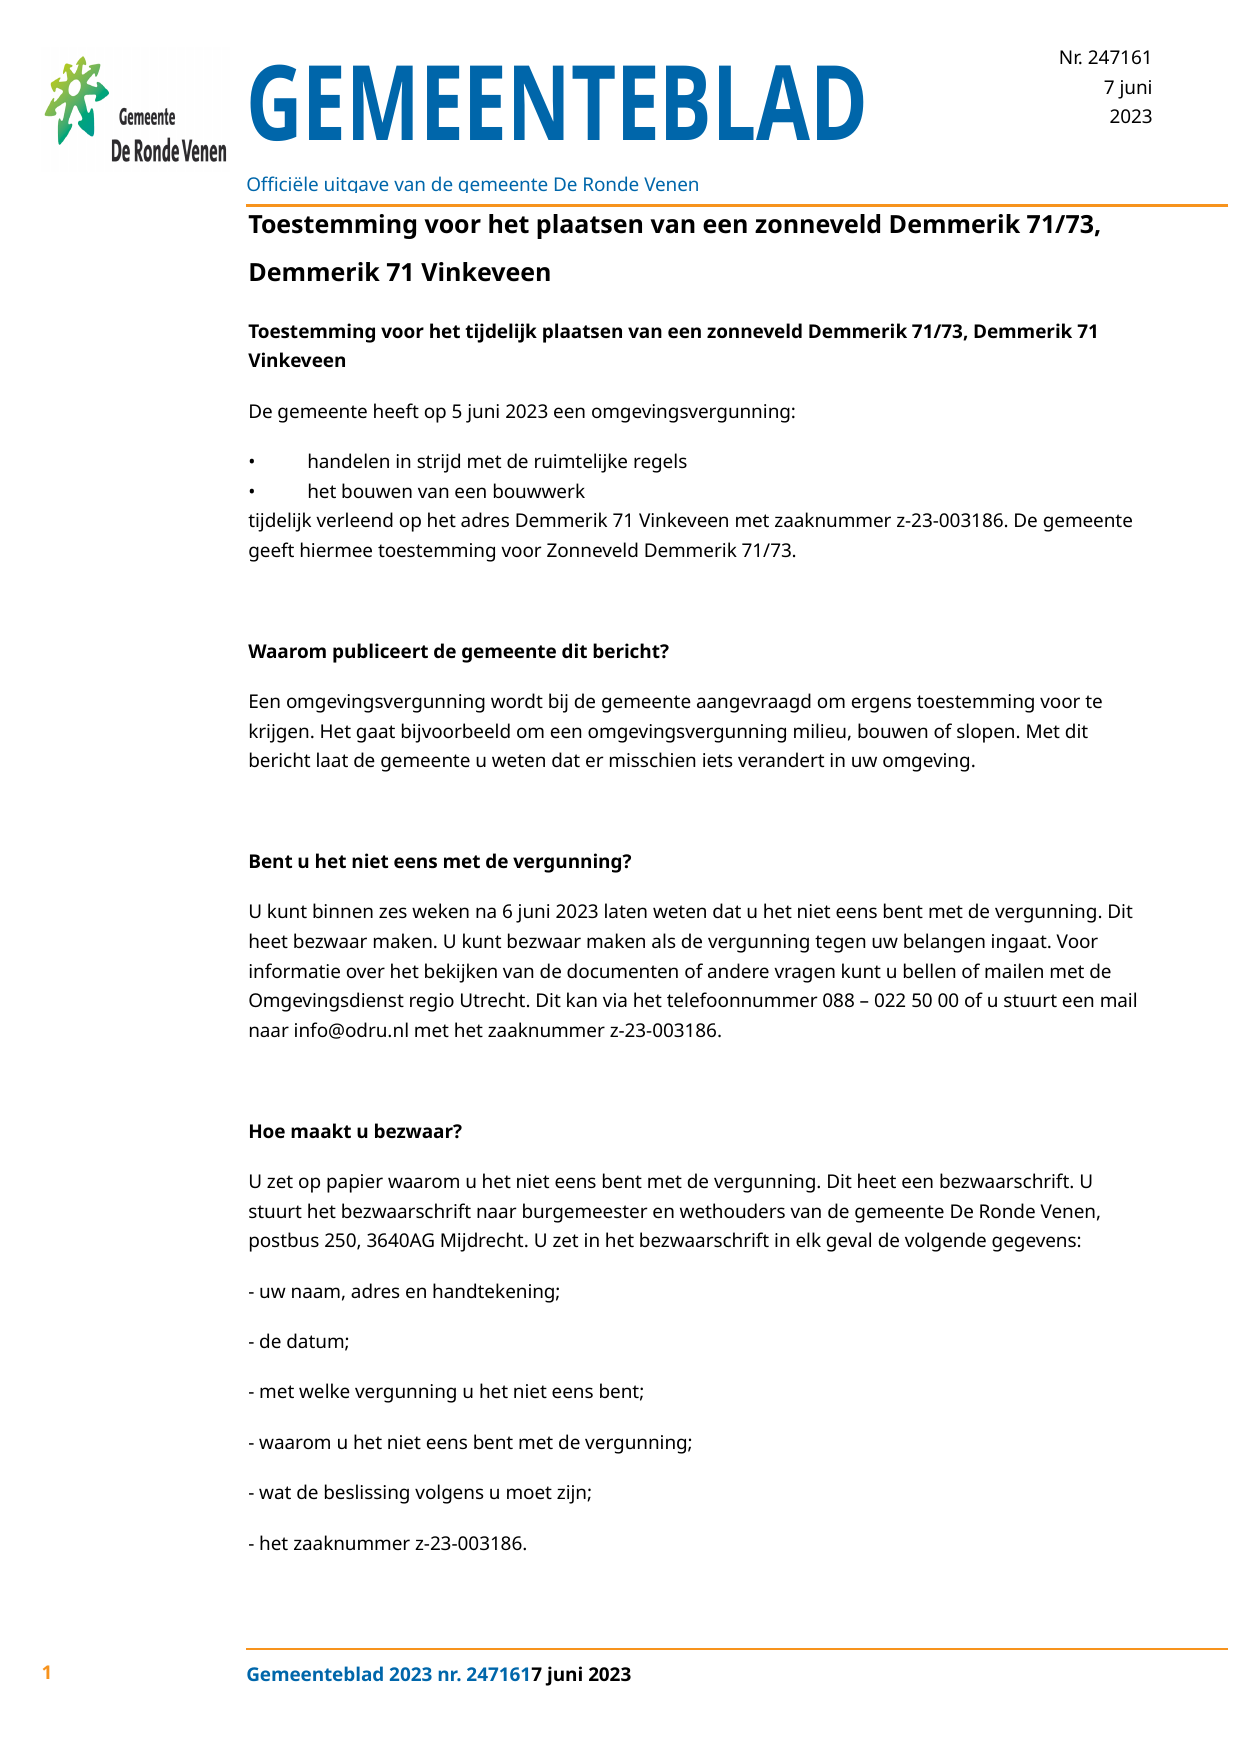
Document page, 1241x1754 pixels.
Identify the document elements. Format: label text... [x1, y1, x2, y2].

text Een omgevingsvergunning wordt bij de gemeente aangevraagd om ergens toestemming voor te krijgen. Het gaat bijvoorbeeld om een omgevingsvergunning milieu, bouwen of slopen. Met dit bericht laat de gemeente u weten dat er misschien iets verandert in uw omgeving. [248, 688, 1152, 773]
text U kunt binnen zes weken na 6 juni 2023 laten weten dat u het niet eens bent met de vergunning. Dit heet bezwaar maken. U kunt bezwaar maken als de vergunning tegen uw belangen ingaat. Voor informatie over het bekijken van de documenten of andere vragen kunt u bellen of mailen met de Omgevingsdienst regio Utrecht. Dit kan via het telefoonnummer 088 – 022 50 00 of u stuurt een mail naar info@odru.nl met het zaaknummer z-23-003186. [248, 899, 1152, 1043]
text Waarom publiceert de gemeente dit bericht? [248, 638, 1152, 664]
text De gemeente heeft op 5 juni 2023 een omgevingsvergunning: [248, 398, 1152, 424]
text Toestemming voor het plaatsen van een zonneveld Demmerik 71/73, Demmerik 71 Vinkeveen [248, 207, 1152, 288]
text Toestemming voor het tijdelijk plaatsen van een zonneveld Demmerik 71/73, Demmerik 71 Vinkeveen [248, 318, 1152, 373]
text Bent u het niet eens met de vergunning? [248, 848, 1152, 874]
list het bouwen van een bouwwerk [248, 478, 1152, 504]
text - met welke vergunning u het niet eens bent; [248, 1379, 1152, 1404]
text - waarom u het niet eens bent met de vergunning; [248, 1429, 1152, 1455]
text - de datum; [248, 1328, 1152, 1354]
list handelen in strijd met de ruimtelijke regels [248, 448, 1152, 474]
text - uw naam, adres en handtekening; [248, 1278, 1152, 1304]
text U zet op papier waarom u het niet eens bent met de vergunning. Dit heet een bezwaarschrift. U stuurt het bezwaarschrift naar burgemeester en wethouders van de gemeente De Ronde Venen, postbus 250, 3640AG Mijdrecht. U zet in het bezwaarschrift in elk geval de volgende gegevens: [248, 1168, 1152, 1253]
text Hoe maakt u bezwaar? [248, 1118, 1152, 1144]
text - het zaaknummer z-23-003186. [248, 1530, 1152, 1556]
picture [41, 47, 231, 172]
text tijdelijk verleend op het adres Demmerik 71 Vinkeveen met zaaknummer z-23-003186. De gemeente geeft hiermee toestemming voor Zonneveld Demmerik 71/73. [248, 507, 1152, 563]
text - wat de beslissing volgens u moet zijn; [248, 1479, 1152, 1505]
